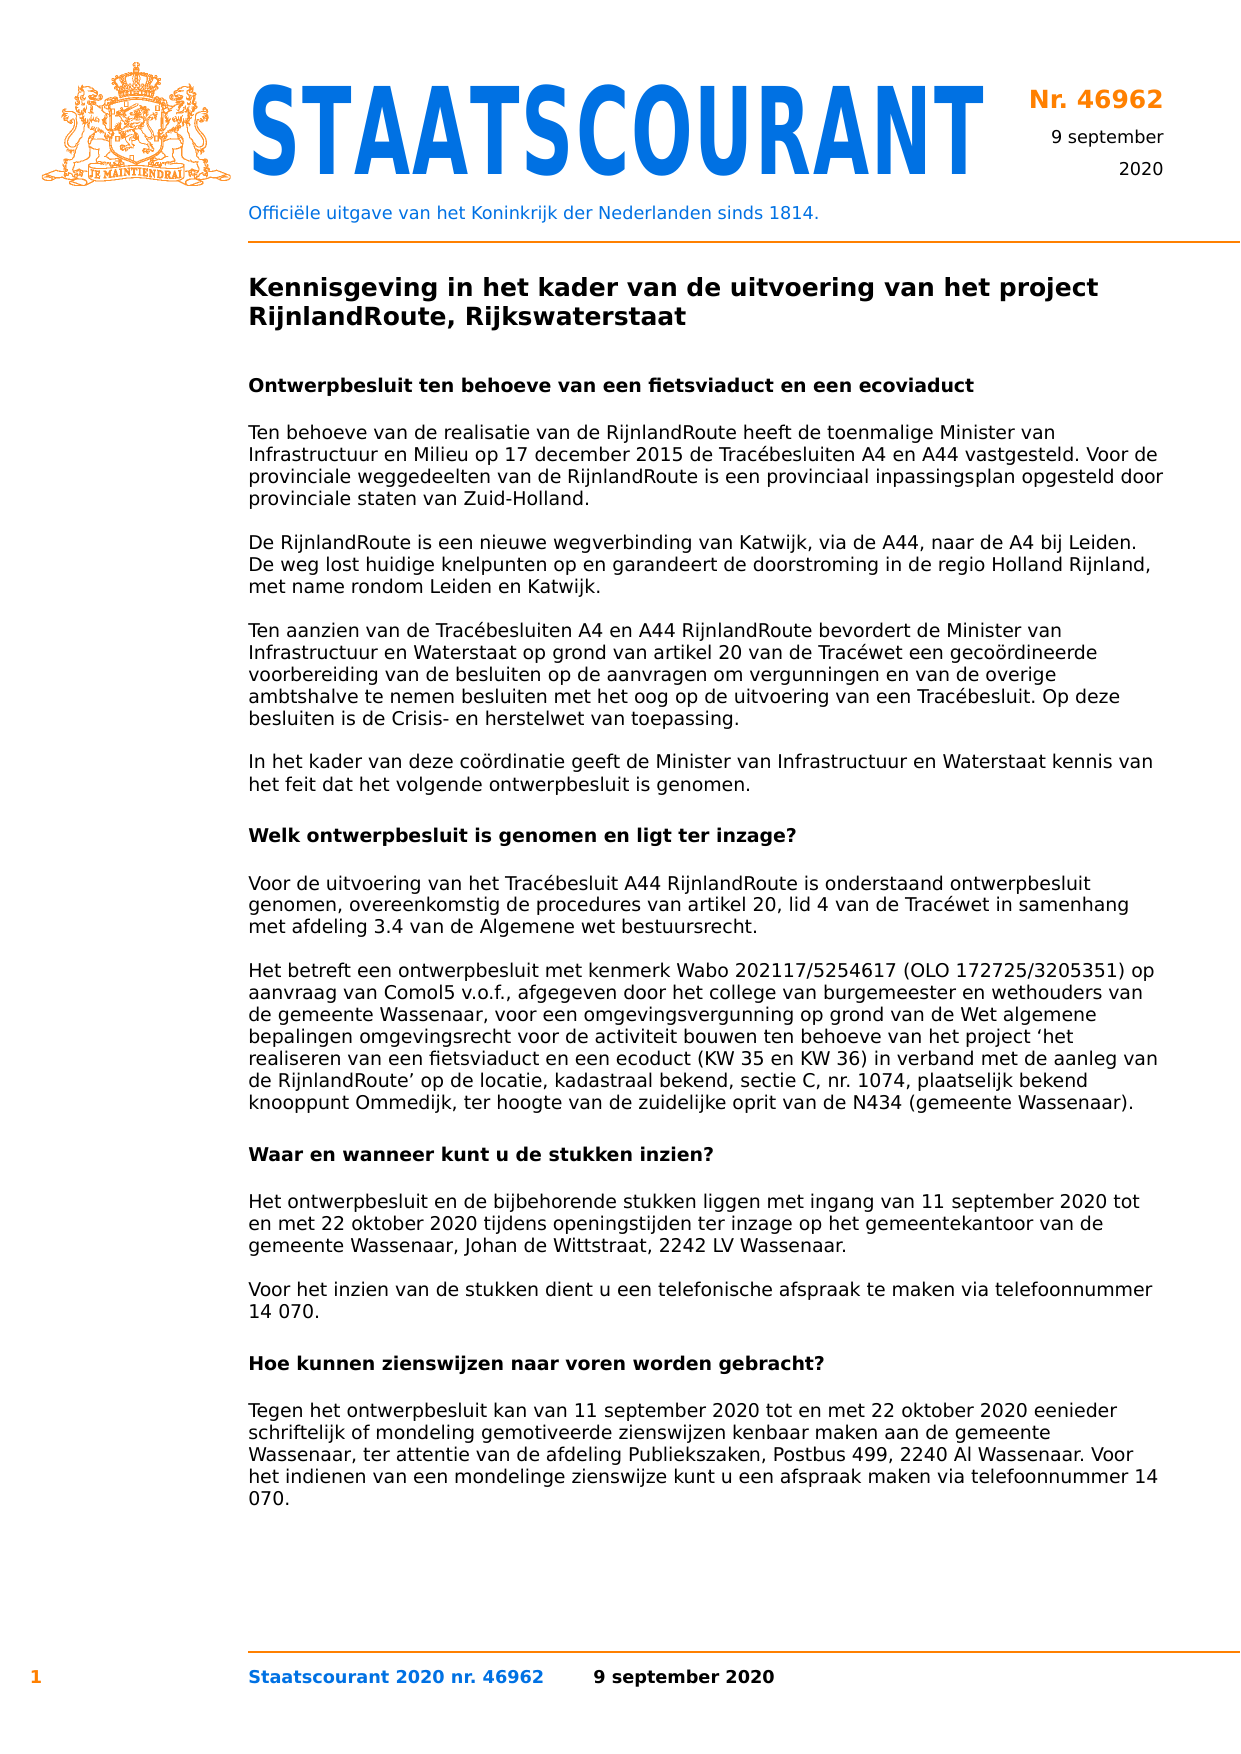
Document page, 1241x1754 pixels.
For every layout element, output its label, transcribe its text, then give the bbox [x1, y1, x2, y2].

text Voor het inzien van de stukken dient u een telefonische afspraak te maken via telefoonnummer 14 070. [248, 1279, 1163, 1323]
picture [41, 62, 231, 186]
table_header [25, 62, 248, 241]
table_cell 2020 [998, 153, 1240, 203]
text Het betreft een ontwerpbesluit met kenmerk Wabo 202117/5254617 (OLO 172725/3205351) op aanvraag van Comol5 v.o.f., afgegeven door het college van burgemeester en wethouders van de gemeente Wassenaar, voor een omgevingsvergunning op grond van de Wet algemene bepalingen omgevingsrecht voor de activiteit bouwen ten behoeve van het project ‘het realiseren van een fietsviaduct en een ecoduct (KW 35 en KW 36) in verband met de aanleg van de RijnlandRoute’ op de locatie, kadastraal bekend, sectie C, nr. 1074, plaatselijk bekend knooppunt Ommedijk, ter hoogte van de zuidelijke oprit van de N434 (gemeente Wassenaar). [248, 960, 1163, 1114]
subtitle Ontwerpbesluit ten behoeve van een fietsviaduct en een ecoviaduct [248, 375, 1163, 397]
subtitle Hoe kunnen zienswijzen naar voren worden gebracht? [248, 1353, 1163, 1375]
table_cell Officiële uitgave van het Koninkrijk der Nederlanden sinds 1814. [248, 203, 1240, 241]
table_header Nr. 46962 [998, 62, 1240, 121]
subtitle Waar en wanneer kunt u de stukken inzien? [248, 1144, 1163, 1166]
text Voor de uitvoering van het Tracébesluit A44 RijnlandRoute is onderstaand ontwerpbesluit genomen, overeenkomstig de procedures van artikel 20, lid 4 van de Tracéwet in samenhang met afdeling 3.4 van de Algemene wet bestuursrecht. [248, 872, 1163, 938]
table_cell 9 september [998, 121, 1240, 153]
text Ten aanzien van de Tracébesluiten A4 en A44 RijnlandRoute bevordert de Minister van Infrastructuur en Waterstaat op grond van artikel 20 van de Tracéwet een gecoördineerde voorbereiding van de besluiten op de aanvragen om vergunningen en van de overige ambtshalve te nemen besluiten met het oog op de uitvoering van een Tracébesluit. Op deze besluiten is de Crisis- en herstelwet van toepassing. [248, 620, 1163, 729]
text In het kader van deze coördinatie geeft de Minister van Infrastructuur en Waterstaat kennis van het feit dat het volgende ontwerpbesluit is genomen. [248, 751, 1163, 795]
text De RijnlandRoute is een nieuwe wegverbinding van Katwijk, via de A44, naar de A4 bij Leiden. De weg lost huidige knelpunten op en garandeert de doorstroming in de regio Holland Rijnland, met name rondom Leiden en Katwijk. [248, 532, 1163, 598]
text Tegen het ontwerpbesluit kan van 11 september 2020 tot en met 22 oktober 2020 eenieder schriftelijk of mondeling gemotiveerde zienswijzen kenbaar maken aan de gemeente Wassenaar, ter attentie van de afdeling Publiekszaken, Postbus 499, 2240 Al Wassenaar. Voor het indienen van een mondelinge zienswijze kunt u een afspraak maken via telefoonnummer 14 070. [248, 1400, 1163, 1510]
table_header STAATSCOURANT [248, 62, 998, 203]
text Het ontwerpbesluit en de bijbehorende stukken liggen met ingang van 11 september 2020 tot en met 22 oktober 2020 tijdens openingstijden ter inzage op het gemeentekantoor van de gemeente Wassenaar, Johan de Wittstraat, 2242 LV Wassenaar. [248, 1191, 1163, 1257]
text Ten behoeve van de realisatie van de RijnlandRoute heeft de toenmalige Minister van Infrastructuur en Milieu op 17 december 2015 de Tracébesluiten A4 en A44 vastgesteld. Voor de provinciale weggedeelten van de RijnlandRoute is een provinciaal inpassings­plan opgesteld door provinciale staten van Zuid-Holland. [248, 422, 1163, 510]
subtitle Welk ontwerpbesluit is genomen en ligt ter inzage? [248, 825, 1163, 847]
subtitle Kennisgeving in het kader van de uitvoering van het project RijnlandRoute, Rijkswaterstaat [248, 273, 1163, 331]
